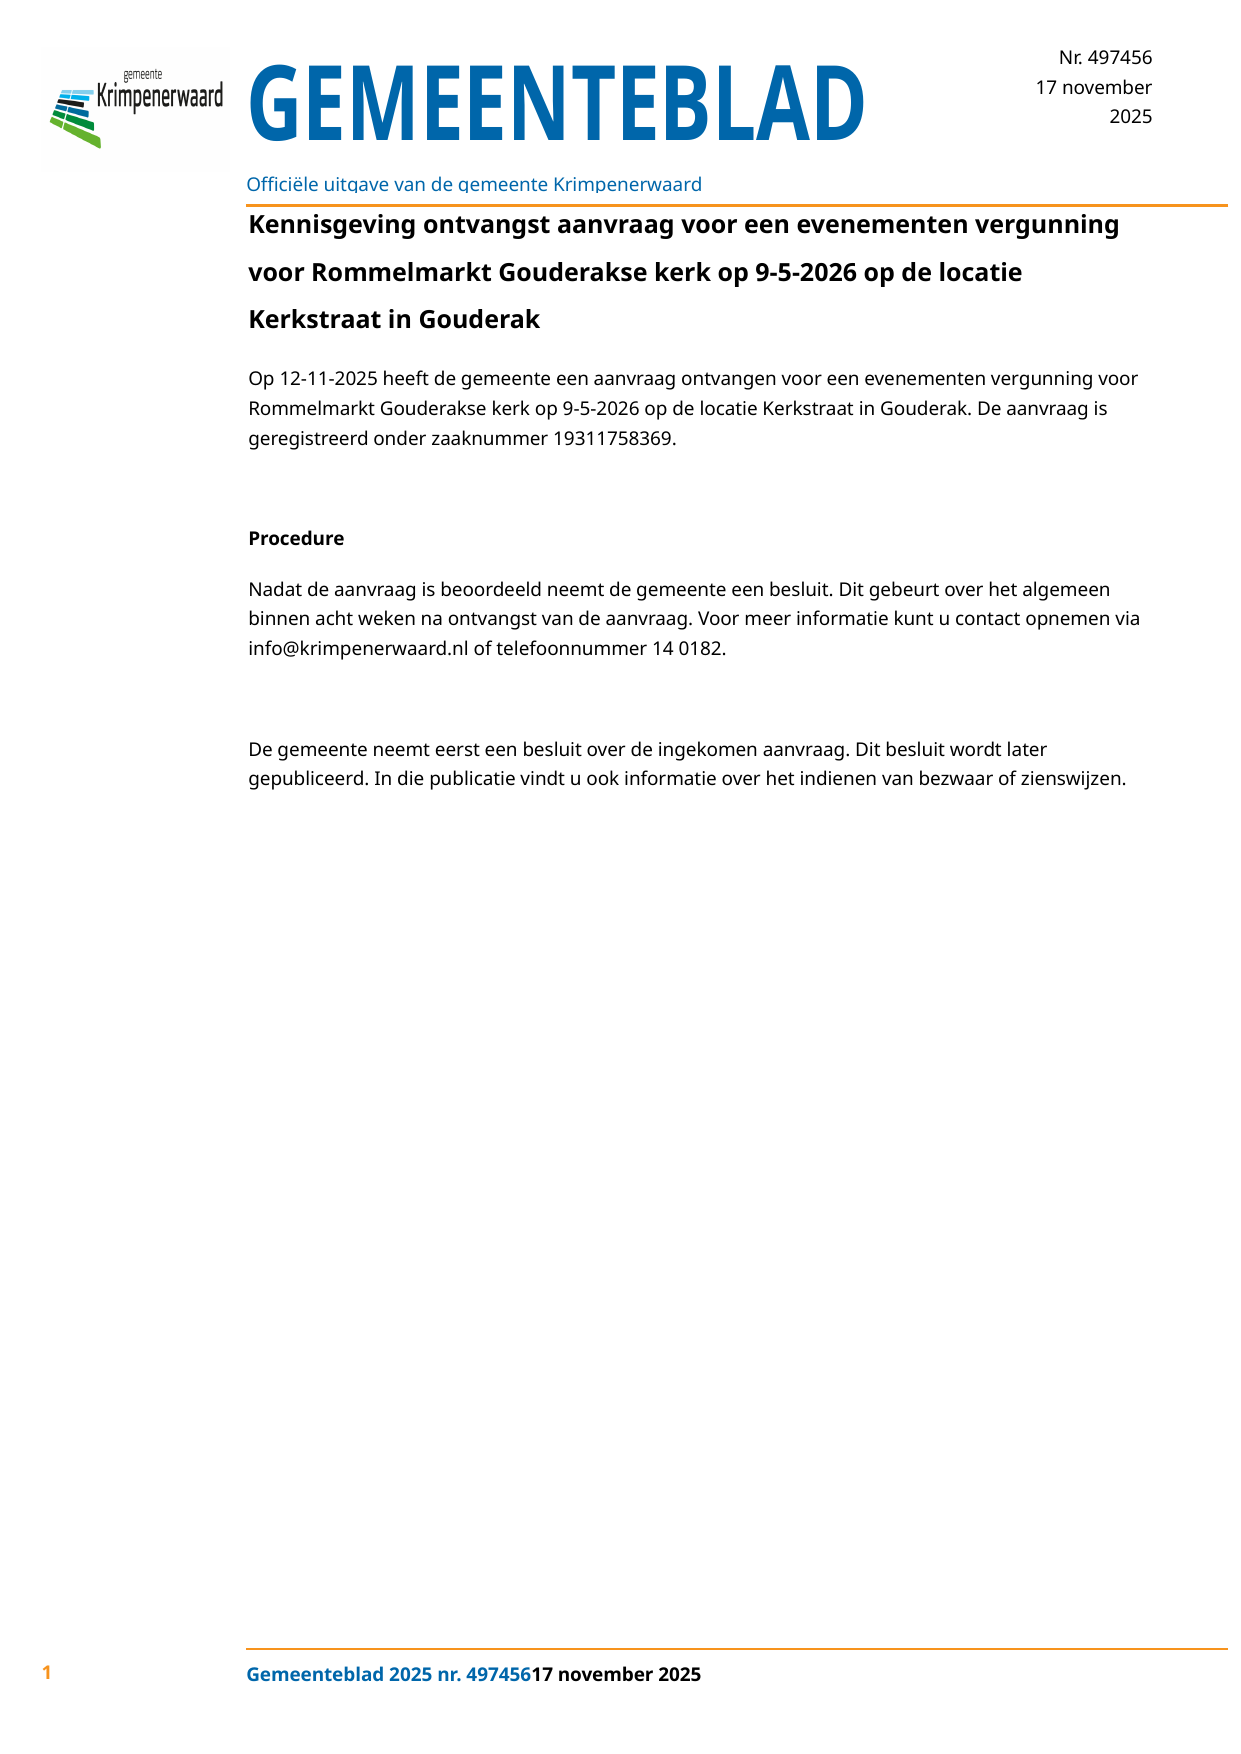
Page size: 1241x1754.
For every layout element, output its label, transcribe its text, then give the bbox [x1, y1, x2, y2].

text Kennisgeving ontvangst aanvraag voor een evenementen vergunning voor Rommelmarkt Gouderakse kerk op 9-5-2026 op de locatie Kerkstraat in Gouderak [248, 207, 1152, 336]
text Procedure [248, 526, 1152, 551]
text Nadat de aanvraag is beoordeeld neemt de gemeente een besluit. Dit gebeurt over het algemeen binnen acht weken na ontvangst van de aanvraag. Voor meer informatie kunt u contact opnemen via info@krimpenerwaard.nl of telefoonnummer 14 0182. [248, 576, 1152, 661]
picture [41, 47, 231, 172]
text De gemeente neemt eerst een besluit over de ingekomen aanvraag. Dit besluit wordt later gepubliceerd. In die publicatie vindt u ook informatie over het indienen van bezwaar of zienswijzen. [248, 736, 1152, 791]
text Op 12-11-2025 heeft de gemeente een aanvraag ontvangen voor een evenementen vergunning voor Rommelmarkt Gouderakse kerk op 9-5-2026 op de locatie Kerkstraat in Gouderak. De aanvraag is geregistreerd onder zaaknummer 19311758369. [248, 366, 1152, 450]
